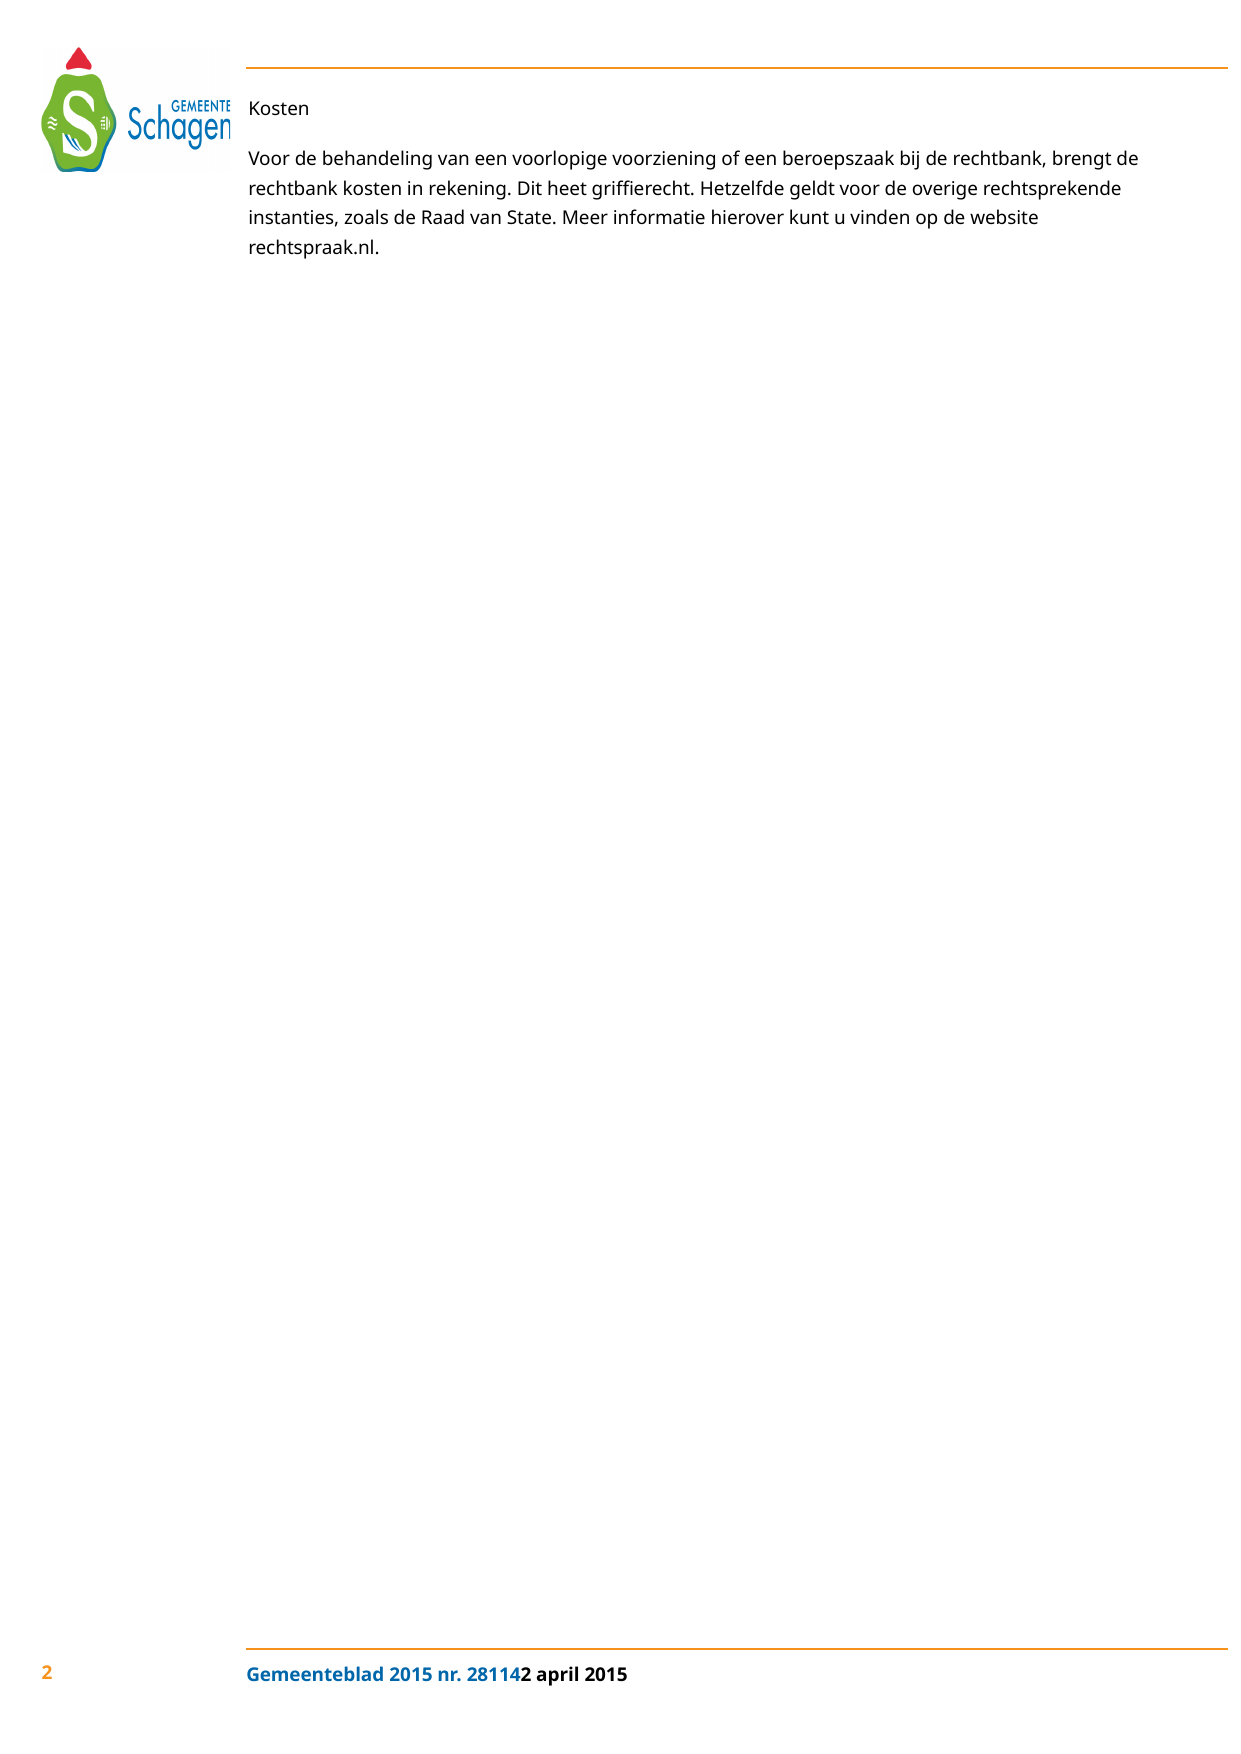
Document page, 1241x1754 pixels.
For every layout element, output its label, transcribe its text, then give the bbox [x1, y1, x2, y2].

picture [41, 47, 231, 172]
text Kosten [248, 95, 1152, 121]
text Voor de behandeling van een voorlopige voorziening of een beroepszaak bij de rechtbank, brengt de rechtbank kosten in rekening. Dit heet griffierecht. Hetzelfde geldt voor de overige rechtsprekende instanties, zoals de Raad van State. Meer informatie hierover kunt u vinden op de website rechtspraak.nl. [248, 145, 1152, 260]
